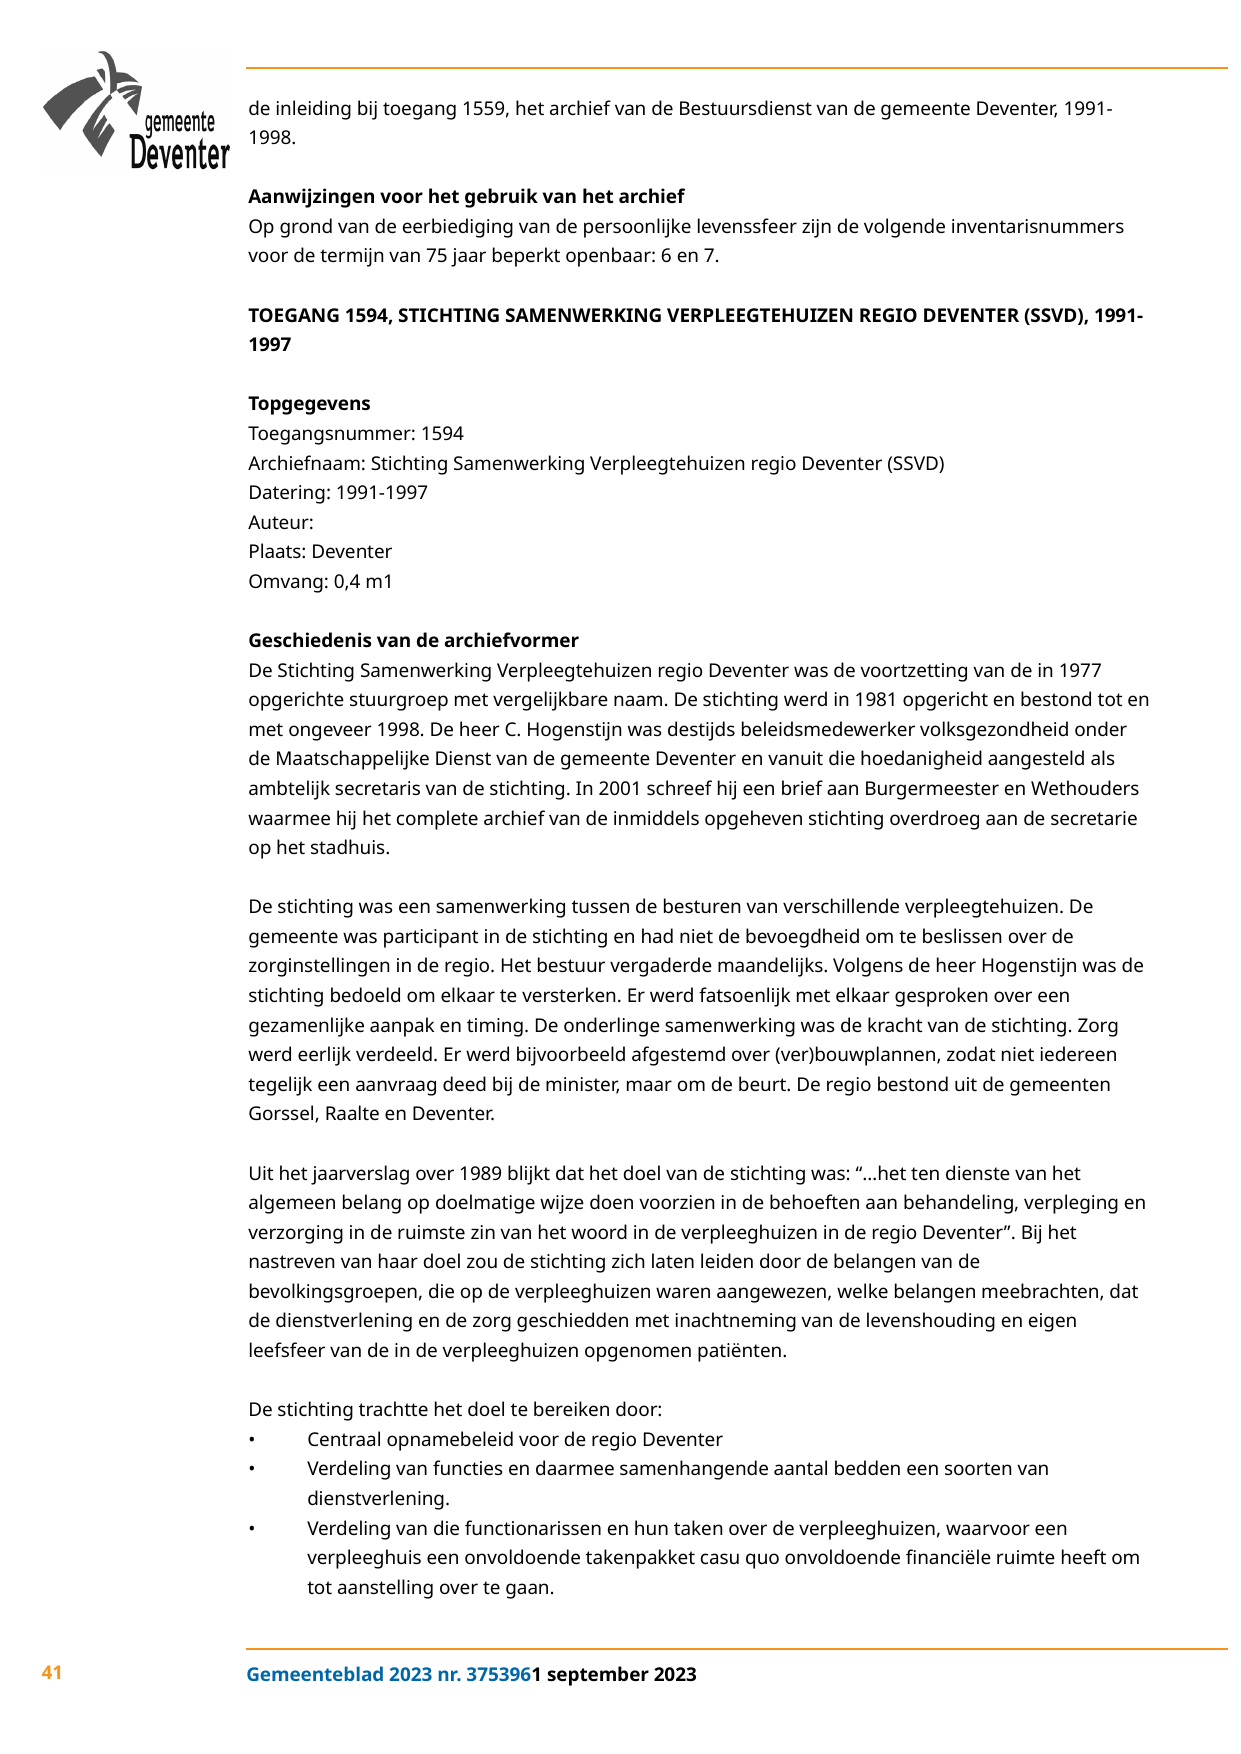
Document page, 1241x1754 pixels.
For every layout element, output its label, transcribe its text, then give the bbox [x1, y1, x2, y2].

list Verdeling van functies en daarmee samenhangende aantal bedden een soorten van dienstverlening. [248, 1456, 1152, 1511]
text TOEGANG 1594, STICHTING SAMENWERKING VERPLEEGTEHUIZEN REGIO DEVENTER (SSVD), 1991-1997 [248, 302, 1152, 357]
text Op grond van de eerbiediging van de persoonlijke levenssfeer zijn de volgende inventarisnummers voor de termijn van 75 jaar beperkt openbaar: 6 en 7. [248, 213, 1152, 268]
text De stichting was een samenwerking tussen de besturen van verschillende verpleegtehuizen. De gemeente was participant in de stichting en had niet de bevoegdheid om te beslissen over de zorginstellingen in de regio. Het bestuur vergaderde maandelijks. Volgens de heer Hogenstijn was de stichting bedoeld om elkaar te versterken. Er werd fatsoenlijk met elkaar gesproken over een gezamenlijke aanpak en timing. De onderlinge samenwerking was de kracht van de stichting. Zorg werd eerlijk verdeeld. Er werd bijvoorbeeld afgestemd over (ver)bouwplannen, zodat niet iedereen tegelijk een aanvraag deed bij de minister, maar om de beurt. De regio bestond uit de gemeenten Gorssel, Raalte en Deventer. [248, 893, 1152, 1126]
text De Stichting Samenwerking Verpleegtehuizen regio Deventer was de voortzetting van de in 1977 opgerichte stuurgroep met vergelijkbare naam. De stichting werd in 1981 opgericht en bestond tot en met ongeveer 1998. De heer C. Hogenstijn was destijds beleidsmedewerker volksgezondheid onder de Maatschappelijke Dienst van de gemeente Deventer en vanuit die hoedanigheid aangesteld als ambtelijk secretaris van de stichting. In 2001 schreef hij een brief aan Burgermeester en Wethouders waarmee hij het complete archief van de inmiddels opgeheven stichting overdroeg aan de secretarie op het stadhuis. [248, 657, 1152, 860]
text Omvang: 0,4 m1 [248, 568, 1152, 594]
text Aanwijzingen voor het gebruik van het archief [248, 183, 1152, 209]
picture [41, 47, 231, 172]
list Centraal opnamebeleid voor de regio Deventer [248, 1426, 1152, 1452]
list Verdeling van die functionarissen en hun taken over de verpleeghuizen, waarvoor een verpleeghuis een onvoldoende takenpakket casu quo onvoldoende financiële ruimte heeft om tot aanstelling over te gaan. [248, 1515, 1152, 1600]
text Archiefnaam: Stichting Samenwerking Verpleegtehuizen regio Deventer (SSVD) [248, 450, 1152, 476]
text Datering: 1991-1997 [248, 479, 1152, 505]
text de inleiding bij toegang 1559, het archief van de Bestuursdienst van de gemeente Deventer, 1991-1998. [248, 95, 1152, 150]
text Toegangsnummer: 1594 [248, 420, 1152, 446]
text Auteur: [248, 509, 1152, 535]
text Geschiedenis van de archiefvormer [248, 627, 1152, 653]
text De stichting trachtte het doel te bereiken door: [248, 1396, 1152, 1422]
text Topgegevens [248, 391, 1152, 416]
text Plaats: Deventer [248, 538, 1152, 564]
text Uit het jaarverslag over 1989 blijkt dat het doel van de stichting was: “…het ten dienste van het algemeen belang op doelmatige wijze doen voorzien in de behoeften aan behandeling, verpleging en verzorging in de ruimste zin van het woord in de verpleeghuizen in de regio Deventer”. Bij het nastreven van haar doel zou de stichting zich laten leiden door de belangen van de bevolkingsgroepen, die op de verpleeghuizen waren aangewezen, welke belangen meebrachten, dat de dienstverlening en de zorg geschiedden met inachtneming van de levenshouding en eigen leefsfeer van de in de verpleeghuizen opgenomen patiënten. [248, 1160, 1152, 1363]
